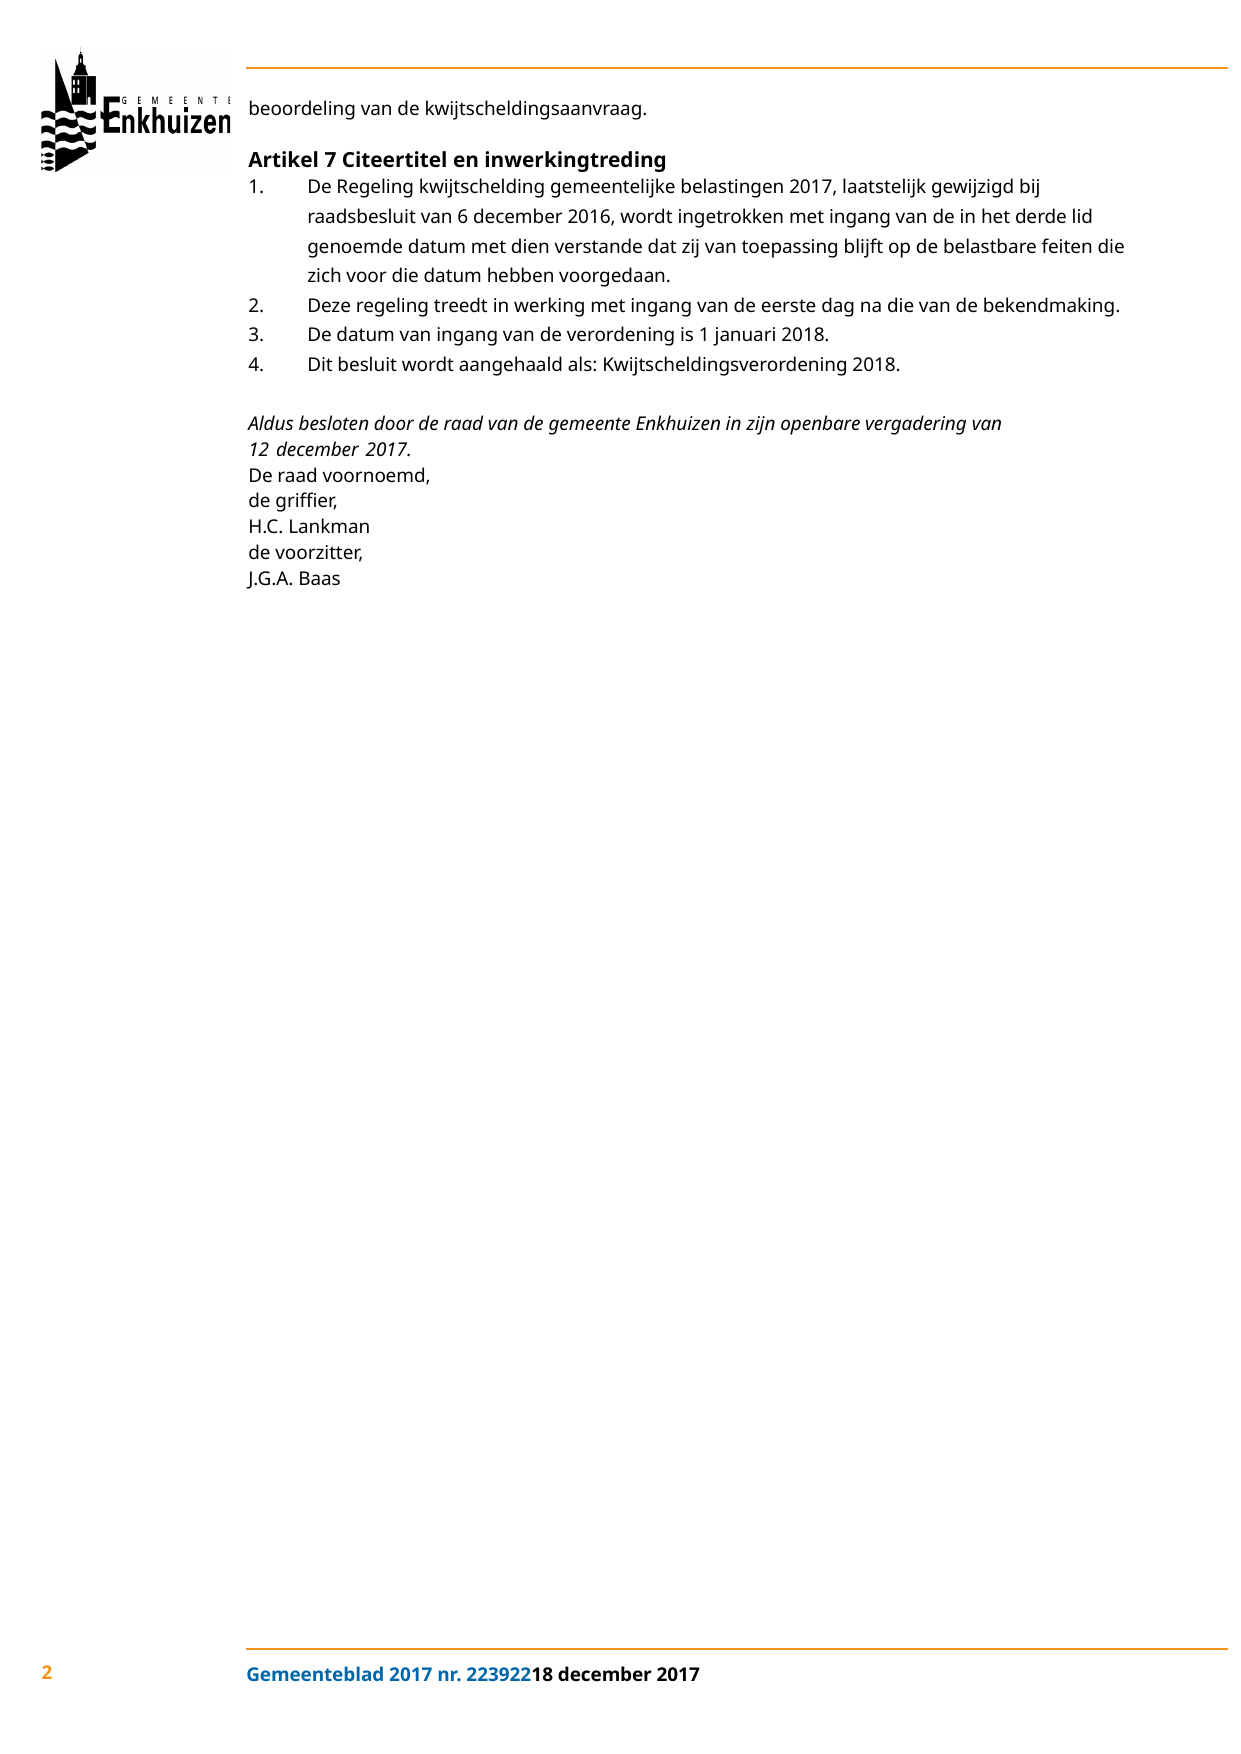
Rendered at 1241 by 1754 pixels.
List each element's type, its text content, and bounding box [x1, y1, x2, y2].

list De Regeling kwijtschelding gemeentelijke belastingen 2017, laatstelijk gewijzigd bij raadsbesluit van 6 december 2016, wordt ingetrokken met ingang van de in het derde lid genoemde datum met dien verstande dat zij van toepassing blijft op de belastbare feiten die zich voor die datum hebben voorgedaan. [248, 174, 1152, 288]
text H.C. Lankman [248, 513, 1152, 539]
text de griffier, [248, 487, 1152, 513]
list De datum van ingang van de verordening is 1 januari 2018. [248, 322, 1152, 347]
text Artikel 7 Citeertitel en inwerkingtreding [248, 145, 1152, 174]
text Aldus besloten door de raad van de gemeente Enkhuizen in zijn openbare vergadering van 12 december 2017. [248, 410, 1152, 462]
picture [41, 47, 231, 172]
text de voorzitter, [248, 539, 1152, 565]
list Dit besluit wordt aangehaald als: Kwijtscheldingsverordening 2018. [248, 351, 1152, 377]
text J.G.A. Baas [248, 565, 1152, 590]
text De raad voornoemd, [248, 462, 1152, 487]
list Deze regeling treedt in werking met ingang van de eerste dag na die van de bekendmaking. [248, 292, 1152, 318]
text beoordeling van de kwijtscheldingsaanvraag. [248, 95, 1152, 121]
